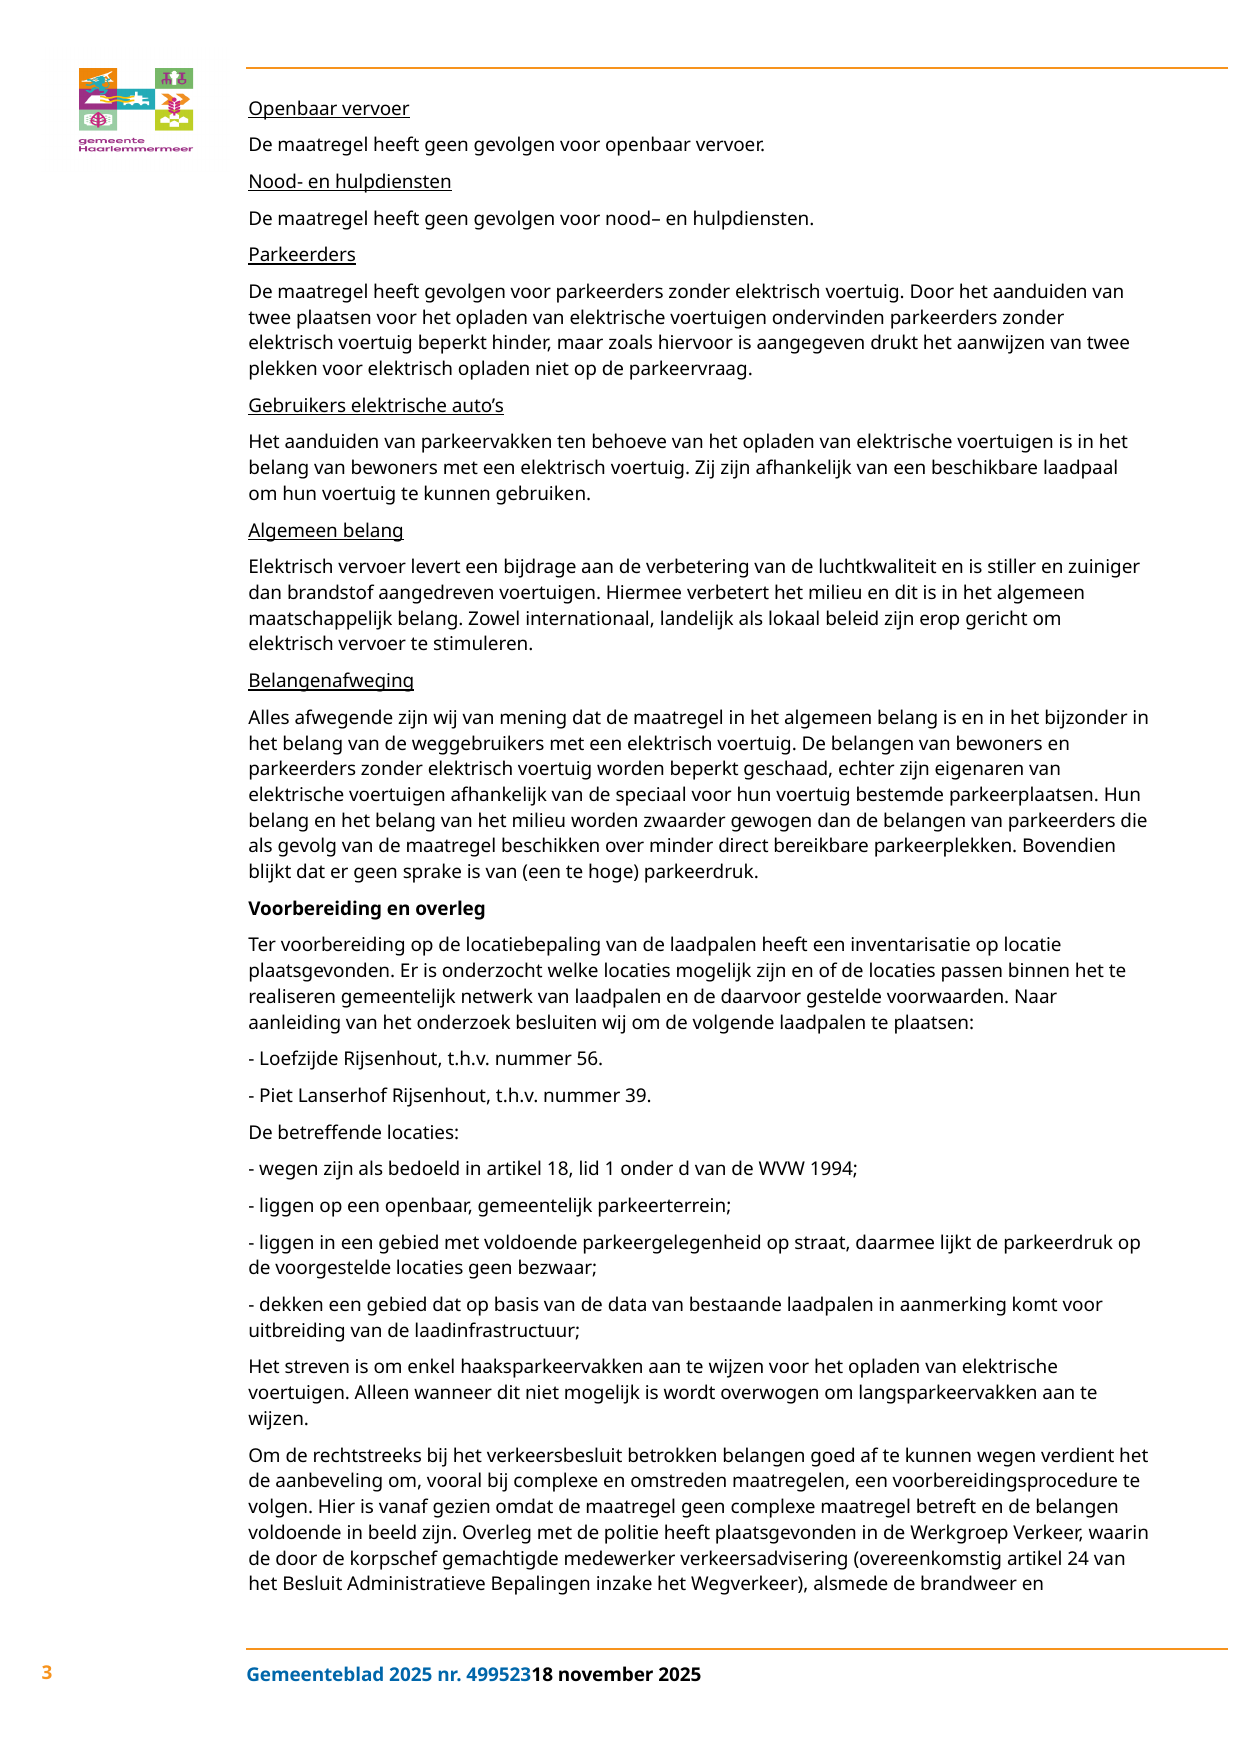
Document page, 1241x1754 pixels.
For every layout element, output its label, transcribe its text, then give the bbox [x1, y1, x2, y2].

text - liggen op een openbaar, gemeentelijk parkeerterrein; [248, 1192, 1152, 1218]
text Om de rechtstreeks bij het verkeersbesluit betrokken belangen goed af te kunnen wegen verdient het de aanbeveling om, vooral bij complexe en omstreden maatregelen, een voorbereidingsprocedure te volgen. Hier is vanaf gezien omdat de maatregel geen complexe maatregel betreft en de belangen voldoende in beeld zijn. Overleg met de politie heeft plaatsgevonden in de Werkgroep Verkeer, waarin de door de korpschef gemachtigde medewerker verkeersadvisering (overeenkomstig artikel 24 van het Besluit Administratieve Bepalingen inzake het Wegverkeer), alsmede de brandweer en [248, 1442, 1152, 1596]
text Belangenafweging [248, 667, 1152, 693]
text De maatregel heeft geen gevolgen voor openbaar vervoer. [248, 131, 1152, 157]
text De betreffende locaties: [248, 1119, 1152, 1144]
text Parkeerders [248, 241, 1152, 267]
text Voorbereiding en overleg [248, 895, 1152, 921]
text - Loefzijde Rijsenhout, t.h.v. nummer 56. [248, 1046, 1152, 1071]
text De maatregel heeft geen gevolgen voor nood– en hulpdiensten. [248, 205, 1152, 231]
text Ter voorbereiding op de locatiebepaling van de laadpalen heeft een inventarisatie op locatie plaatsgevonden. Er is onderzocht welke locaties mogelijk zijn en of de locaties passen binnen het te realiseren gemeentelijk netwerk van laadpalen en de daarvoor gestelde voorwaarden. Naar aanleiding van het onderzoek besluiten wij om de volgende laadpalen te plaatsen: [248, 932, 1152, 1034]
text Openbaar vervoer [248, 95, 1152, 121]
text - wegen zijn als bedoeld in artikel 18, lid 1 onder d van de WVW 1994; [248, 1156, 1152, 1181]
text Het streven is om enkel haaksparkeervakken aan te wijzen voor het opladen van elektrische voertuigen. Alleen wanneer dit niet mogelijk is wordt overwogen om langsparkeervakken aan te wijzen. [248, 1354, 1152, 1431]
text Gebruikers elektrische auto’s [248, 392, 1152, 418]
text Alles afwegende zijn wij van mening dat de maatregel in het algemeen belang is en in het bijzonder in het belang van de weggebruikers met een elektrisch voertuig. De belangen van bewoners en parkeerders zonder elektrisch voertuig worden beperkt geschaad, echter zijn eigenaren van elektrische voertuigen afhankelijk van de speciaal voor hun voertuig bestemde parkeerplaatsen. Hun belang en het belang van het milieu worden zwaarder gewogen dan de belangen van parkeerders die als gevolg van de maatregel beschikken over minder direct bereikbare parkeerplekken. Bovendien blijkt dat er geen sprake is van (een te hoge) parkeerdruk. [248, 704, 1152, 884]
text - Piet Lanserhof Rijsenhout, t.h.v. nummer 39. [248, 1082, 1152, 1108]
text Nood- en hulpdiensten [248, 168, 1152, 194]
text Elektrisch vervoer levert een bijdrage aan de verbetering van de luchtkwaliteit en is stiller en zuiniger dan brandstof aangedreven voertuigen. Hiermee verbetert het milieu en dit is in het algemeen maatschappelijk belang. Zowel internationaal, landelijk als lokaal beleid zijn erop gericht om elektrisch vervoer te stimuleren. [248, 553, 1152, 656]
text Het aanduiden van parkeervakken ten behoeve van het opladen van elektrische voertuigen is in het belang van bewoners met een elektrisch voertuig. Zij zijn afhankelijk van een beschikbare laadpaal om hun voertuig te kunnen gebruiken. [248, 429, 1152, 506]
picture [41, 47, 231, 172]
text De maatregel heeft gevolgen voor parkeerders zonder elektrisch voertuig. Door het aanduiden van twee plaatsen voor het opladen van elektrische voertuigen ondervinden parkeerders zonder elektrisch voertuig beperkt hinder, maar zoals hiervoor is aangegeven drukt het aanwijzen van twee plekken voor elektrisch opladen niet op de parkeervraag. [248, 278, 1152, 381]
text - dekken een gebied dat op basis van de data van bestaande laadpalen in aanmerking komt voor uitbreiding van de laadinfrastructuur; [248, 1291, 1152, 1343]
text Algemeen belang [248, 517, 1152, 542]
text - liggen in een gebied met voldoende parkeergelegenheid op straat, daarmee lijkt de parkeerdruk op de voorgestelde locaties geen bezwaar; [248, 1229, 1152, 1280]
